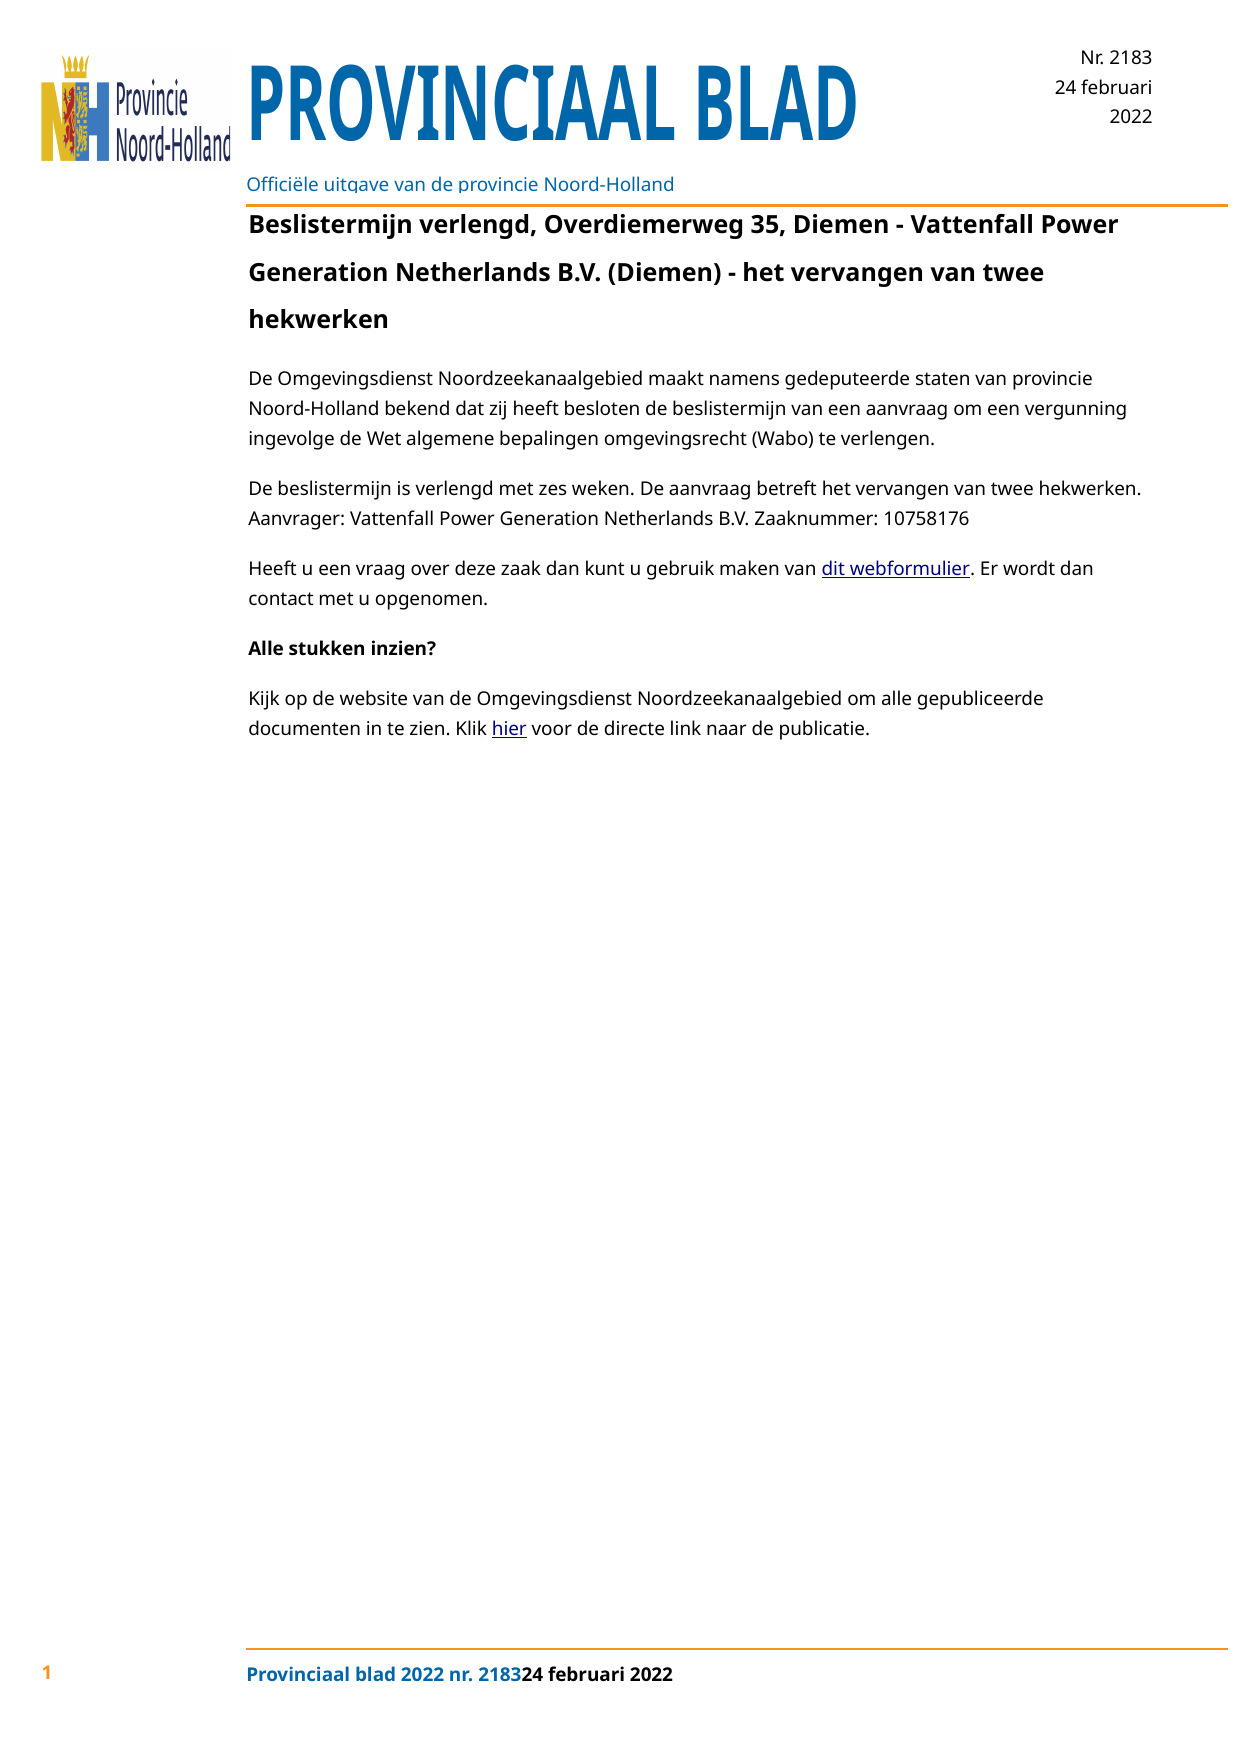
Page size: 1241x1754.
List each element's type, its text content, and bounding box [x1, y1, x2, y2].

text De beslistermijn is verlengd met zes weken. De aanvraag betreft het vervangen van twee hekwerken. Aanvrager: Vattenfall Power Generation Netherlands B.V. Zaaknummer: 10758176 [248, 475, 1152, 530]
text Beslistermijn verlengd, Overdiemerweg 35, Diemen - Vattenfall Power Generation Netherlands B.V. (Diemen) - het vervangen van twee hekwerken [248, 207, 1152, 336]
text Kijk op de website van de Omgevingsdienst Noordzeekanaalgebied om alle gepubliceerde documenten in te zien. Klik hier voor de directe link naar de publicatie. [248, 686, 1152, 741]
text De Omgevingsdienst Noordzeekanaalgebied maakt namens gedeputeerde staten van provincie Noord-Holland bekend dat zij heeft besloten de beslistermijn van een aanvraag om een vergunning ingevolge de Wet algemene bepalingen omgevingsrecht (Wabo) te verlengen. [248, 366, 1152, 450]
text Heeft u een vraag over deze zaak dan kunt u gebruik maken van dit webformulier. Er wordt dan contact met u opgenomen. [248, 555, 1152, 610]
text Alle stukken inzien? [248, 635, 1152, 661]
picture [41, 47, 231, 172]
